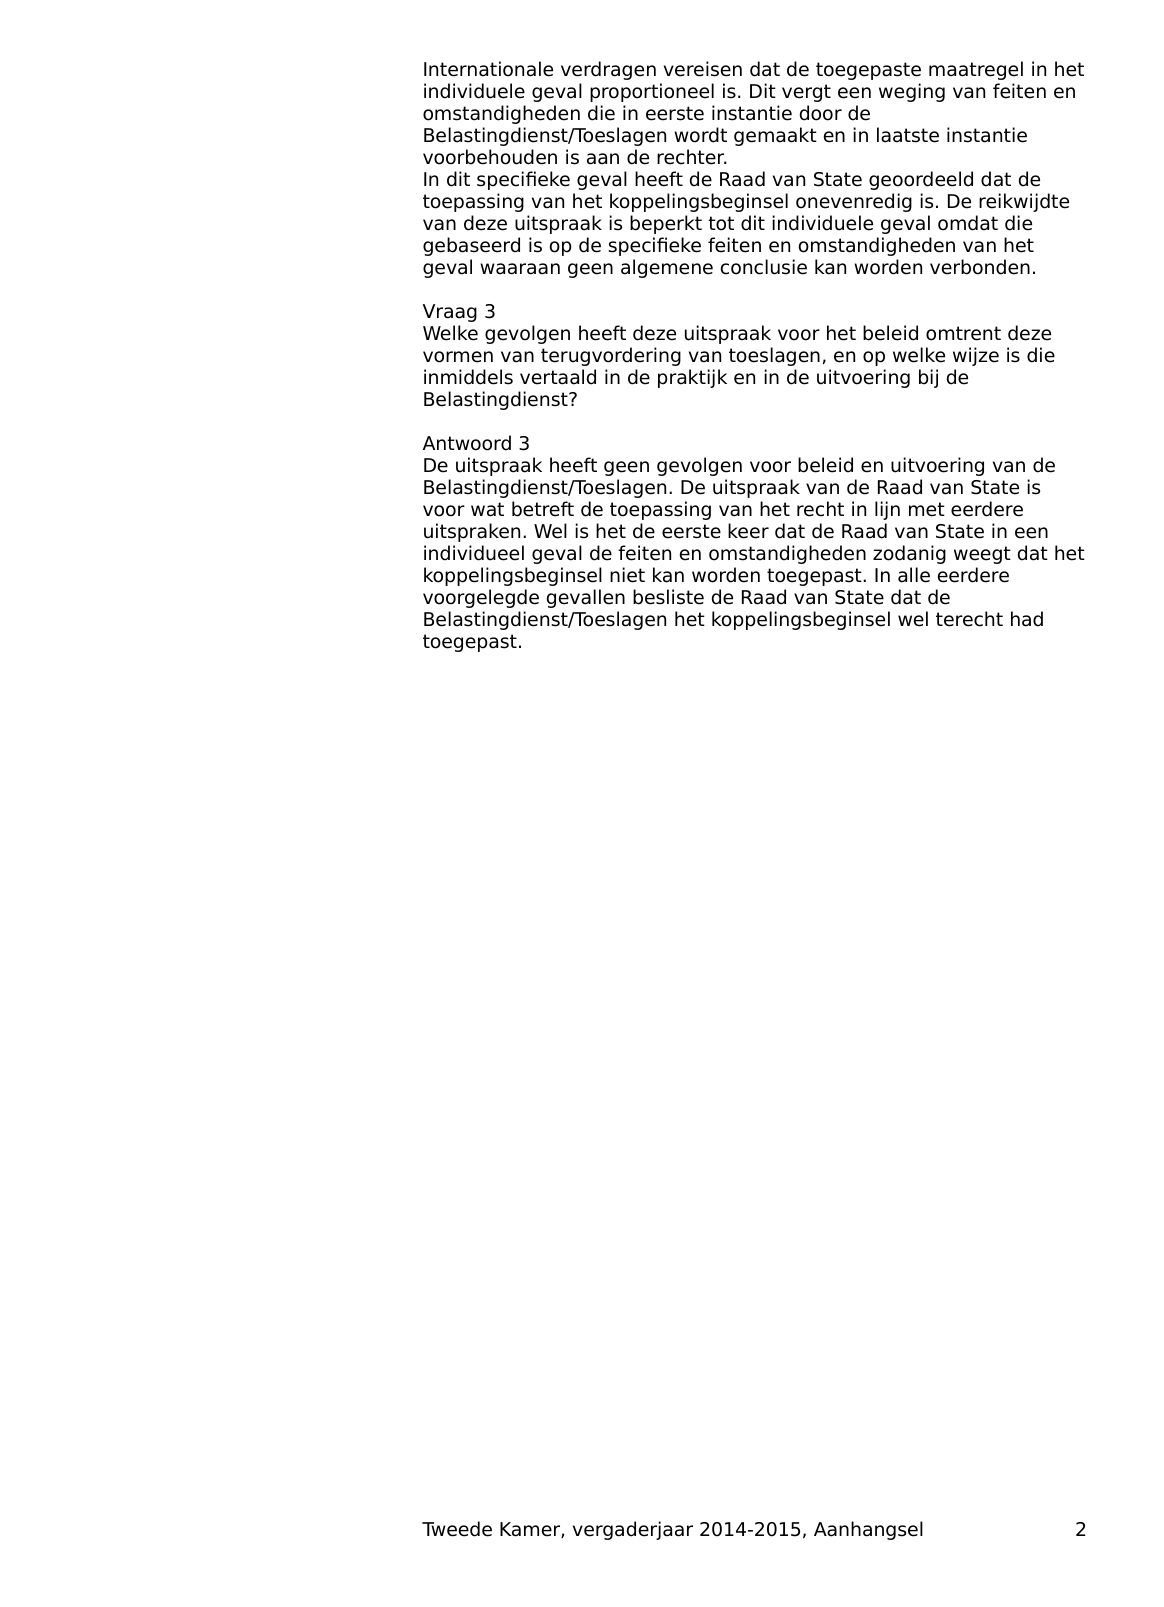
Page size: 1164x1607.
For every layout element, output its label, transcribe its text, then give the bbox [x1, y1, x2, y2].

text In dit specifieke geval heeft de Raad van State geoordeeld dat de toepassing van het koppelingsbeginsel onevenredig is. De reikwijdte van deze uitspraak is beperkt tot dit individuele geval omdat die gebaseerd is op de specifieke feiten en omstandigheden van het geval waaraan geen algemene conclusie kan worden verbonden. [422, 169, 1087, 279]
text Welke gevolgen heeft deze uitspraak voor het beleid omtrent deze vormen van terugvordering van toeslagen, en op welke wijze is die inmiddels vertaald in de praktijk en in de uitvoering bij de Belastingdienst? [422, 323, 1087, 411]
text Vraag 3 [422, 301, 1087, 323]
text Internationale verdragen vereisen dat de toegepaste maatregel in het individuele geval proportioneel is. Dit vergt een weging van feiten en omstandigheden die in eerste instantie door de Belastingdienst/Toeslagen wordt gemaakt en in laatste instantie voorbehouden is aan de rechter. [422, 59, 1087, 169]
text Antwoord 3 [422, 433, 1087, 455]
text De uitspraak heeft geen gevolgen voor beleid en uitvoering van de Belastingdienst/Toeslagen. De uitspraak van de Raad van State is voor wat betreft de toepassing van het recht in lijn met eerdere uitspraken. Wel is het de eerste keer dat de Raad van State in een individueel geval de feiten en omstandigheden zodanig weegt dat het koppelingsbeginsel niet kan worden toegepast. In alle eerdere voorgelegde gevallen besliste de Raad van State dat de Belastingdienst/Toeslagen het koppelingsbeginsel wel terecht had toegepast. [422, 455, 1087, 653]
